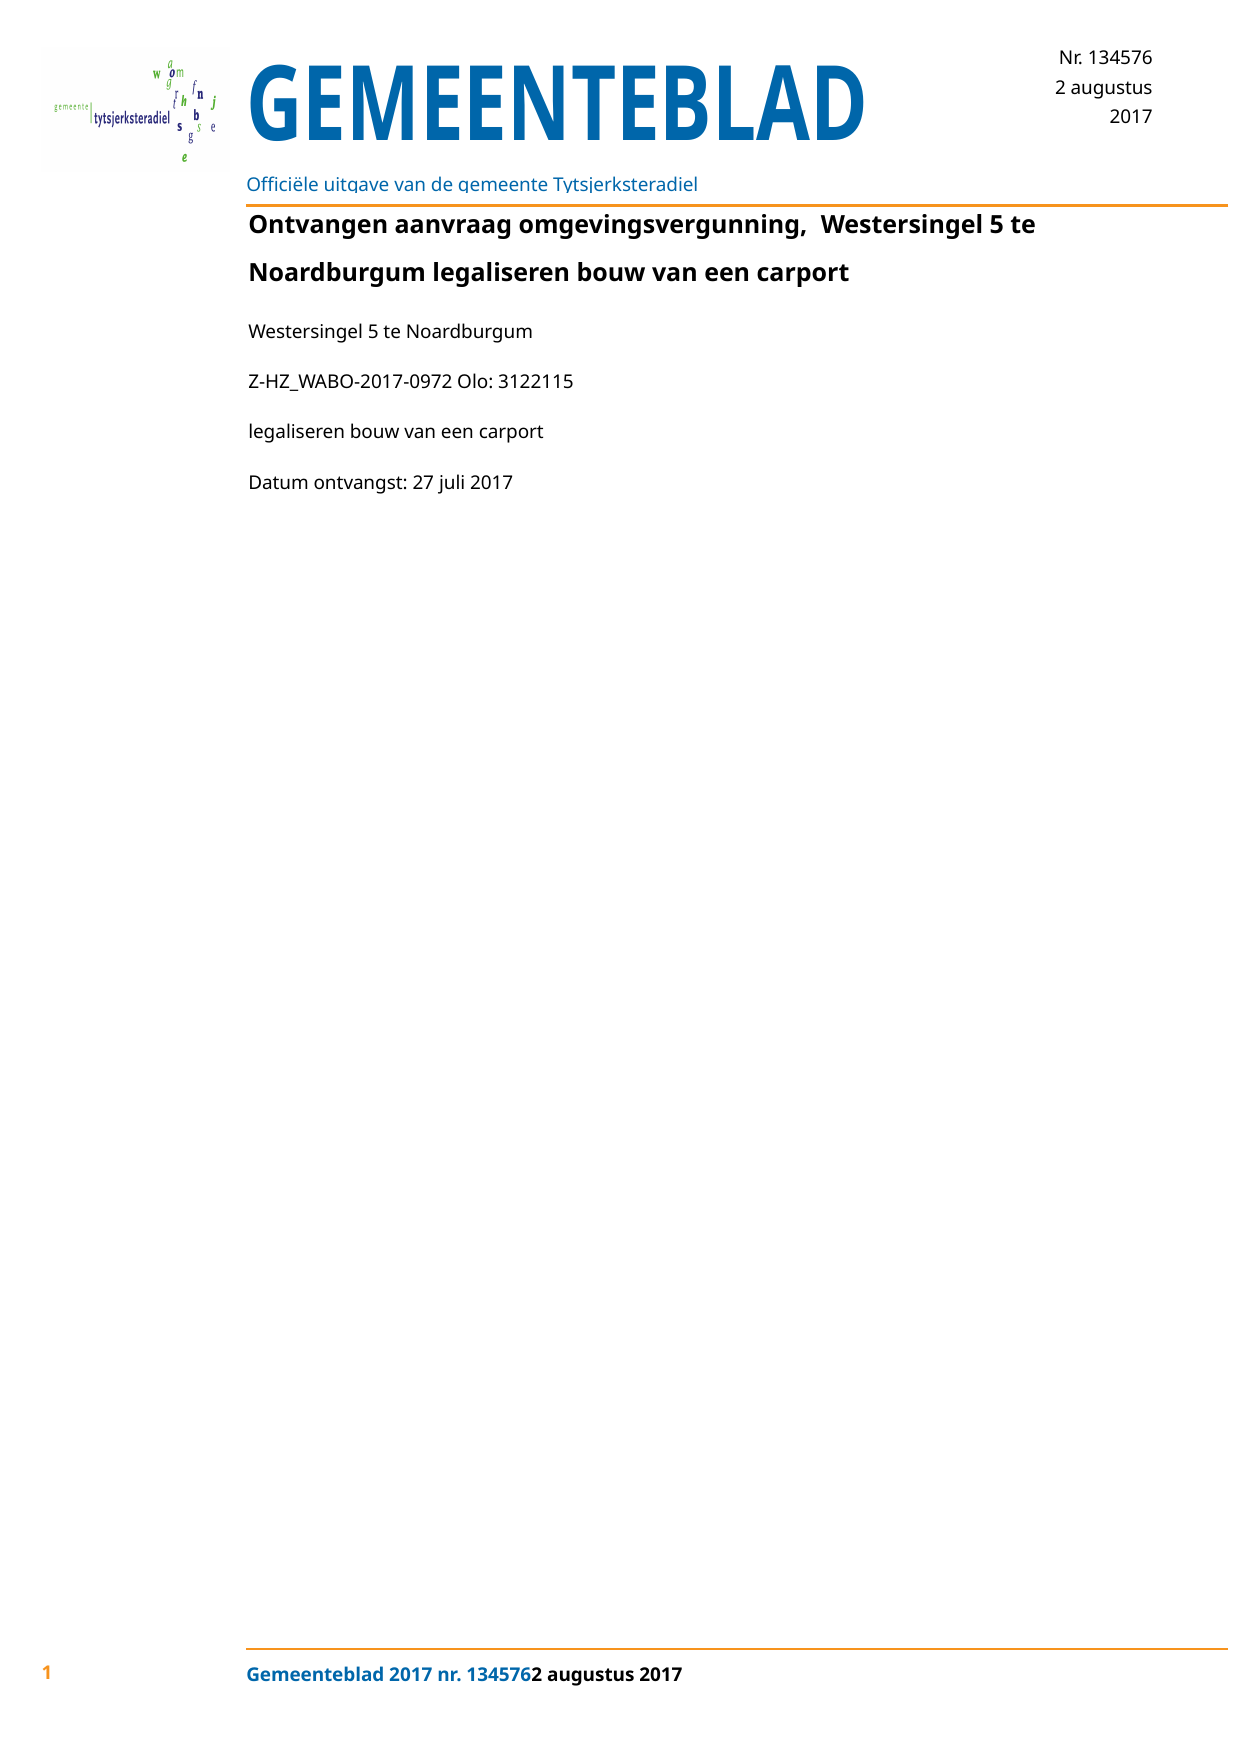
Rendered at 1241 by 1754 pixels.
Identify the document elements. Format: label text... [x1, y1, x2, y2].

text Ontvangen aanvraag omgevingsvergunning, Westersingel 5 te Noardburgum legaliseren bouw van een carport [248, 207, 1152, 288]
picture [41, 47, 231, 172]
text Z-HZ_WABO-2017-0972 Olo: 3122115 [248, 368, 1152, 394]
text legaliseren bouw van een carport [248, 419, 1152, 444]
text Datum ontvangst: 27 juli 2017 [248, 469, 1152, 495]
text Westersingel 5 te Noardburgum [248, 318, 1152, 344]
